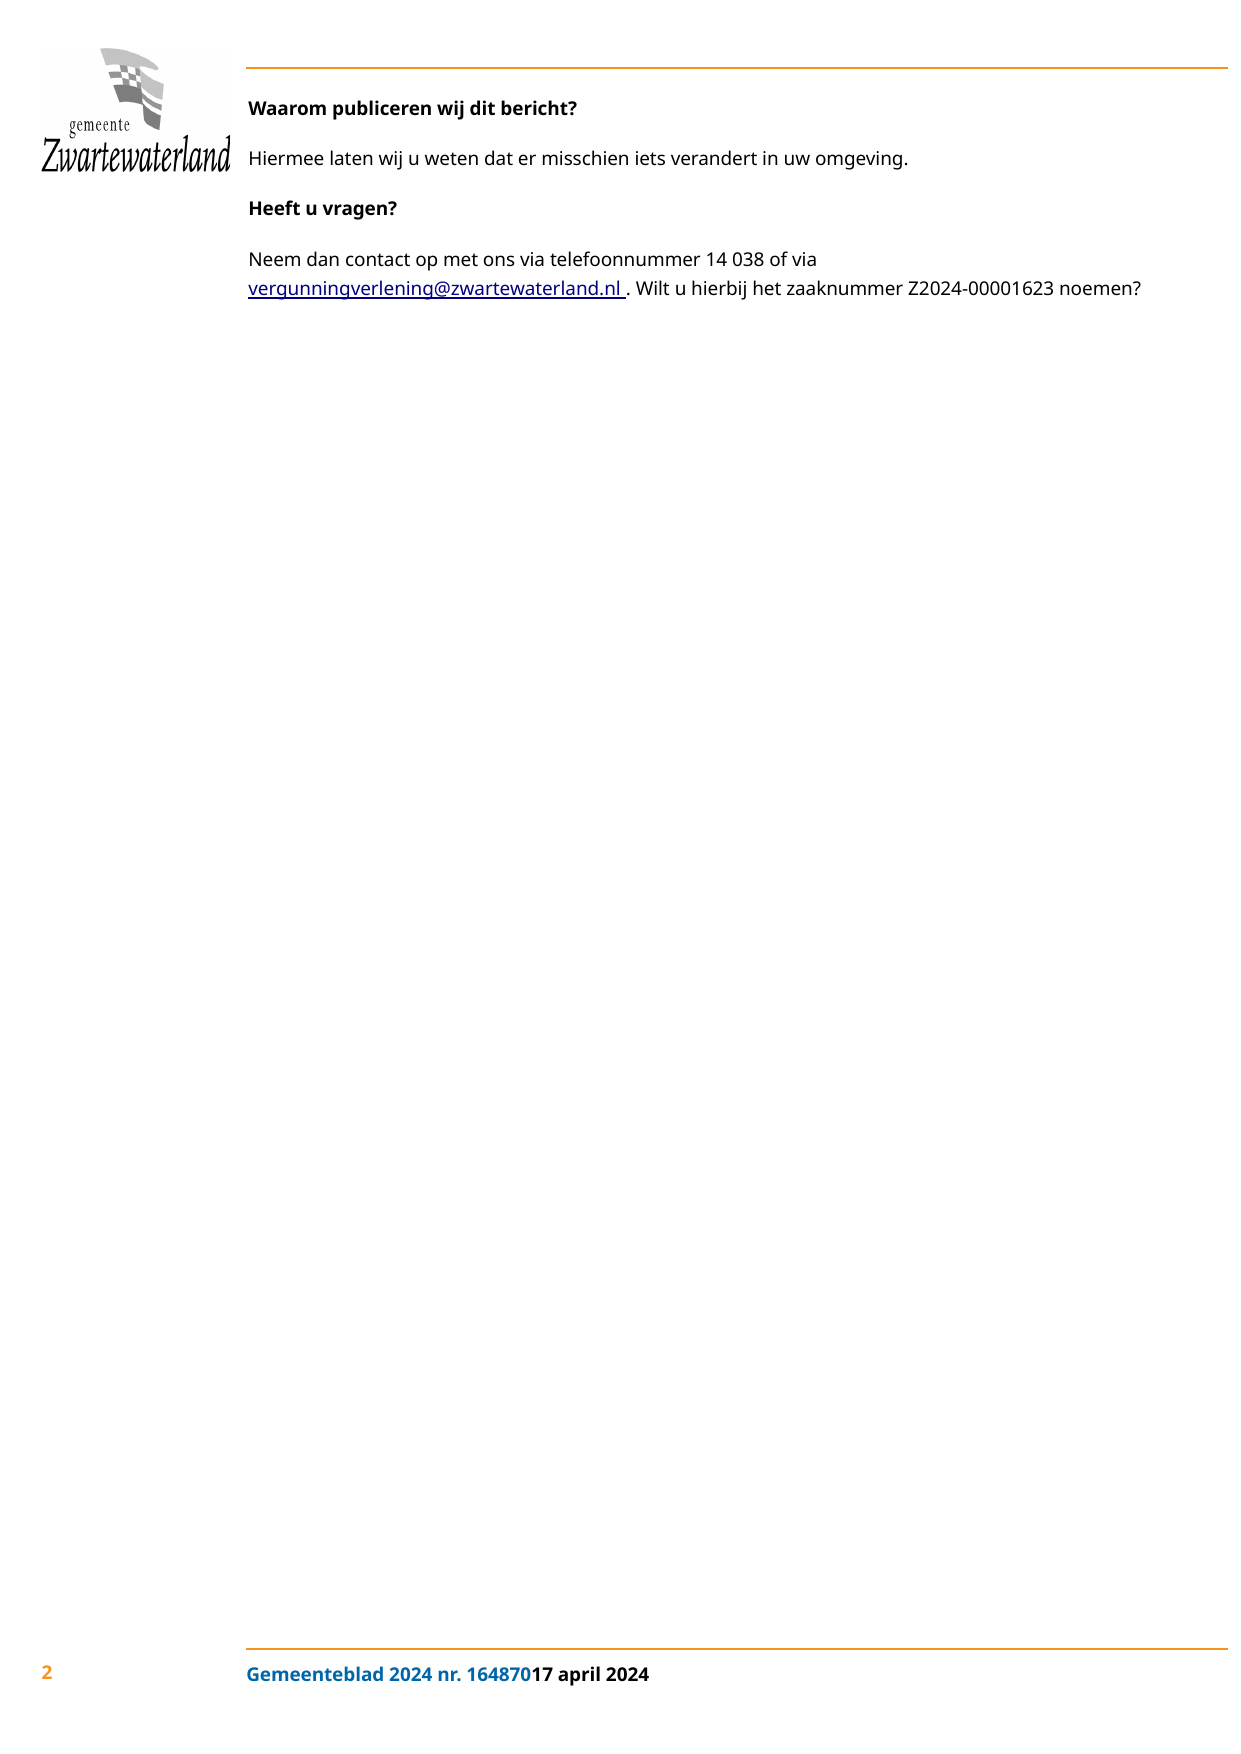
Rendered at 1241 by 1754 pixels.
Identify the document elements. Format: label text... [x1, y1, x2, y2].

picture [41, 47, 231, 172]
text Hiermee laten wij u weten dat er misschien iets verandert in uw omgeving. [248, 145, 1152, 171]
text Neem dan contact op met ons via telefoonnummer 14 038 of via vergunningverlening@zwartewaterland.nl . Wilt u hierbij het zaaknummer Z2024-00001623 noemen? [248, 246, 1152, 301]
text Waarom publiceren wij dit bericht? [248, 95, 1152, 121]
text Heeft u vragen? [248, 196, 1152, 221]
